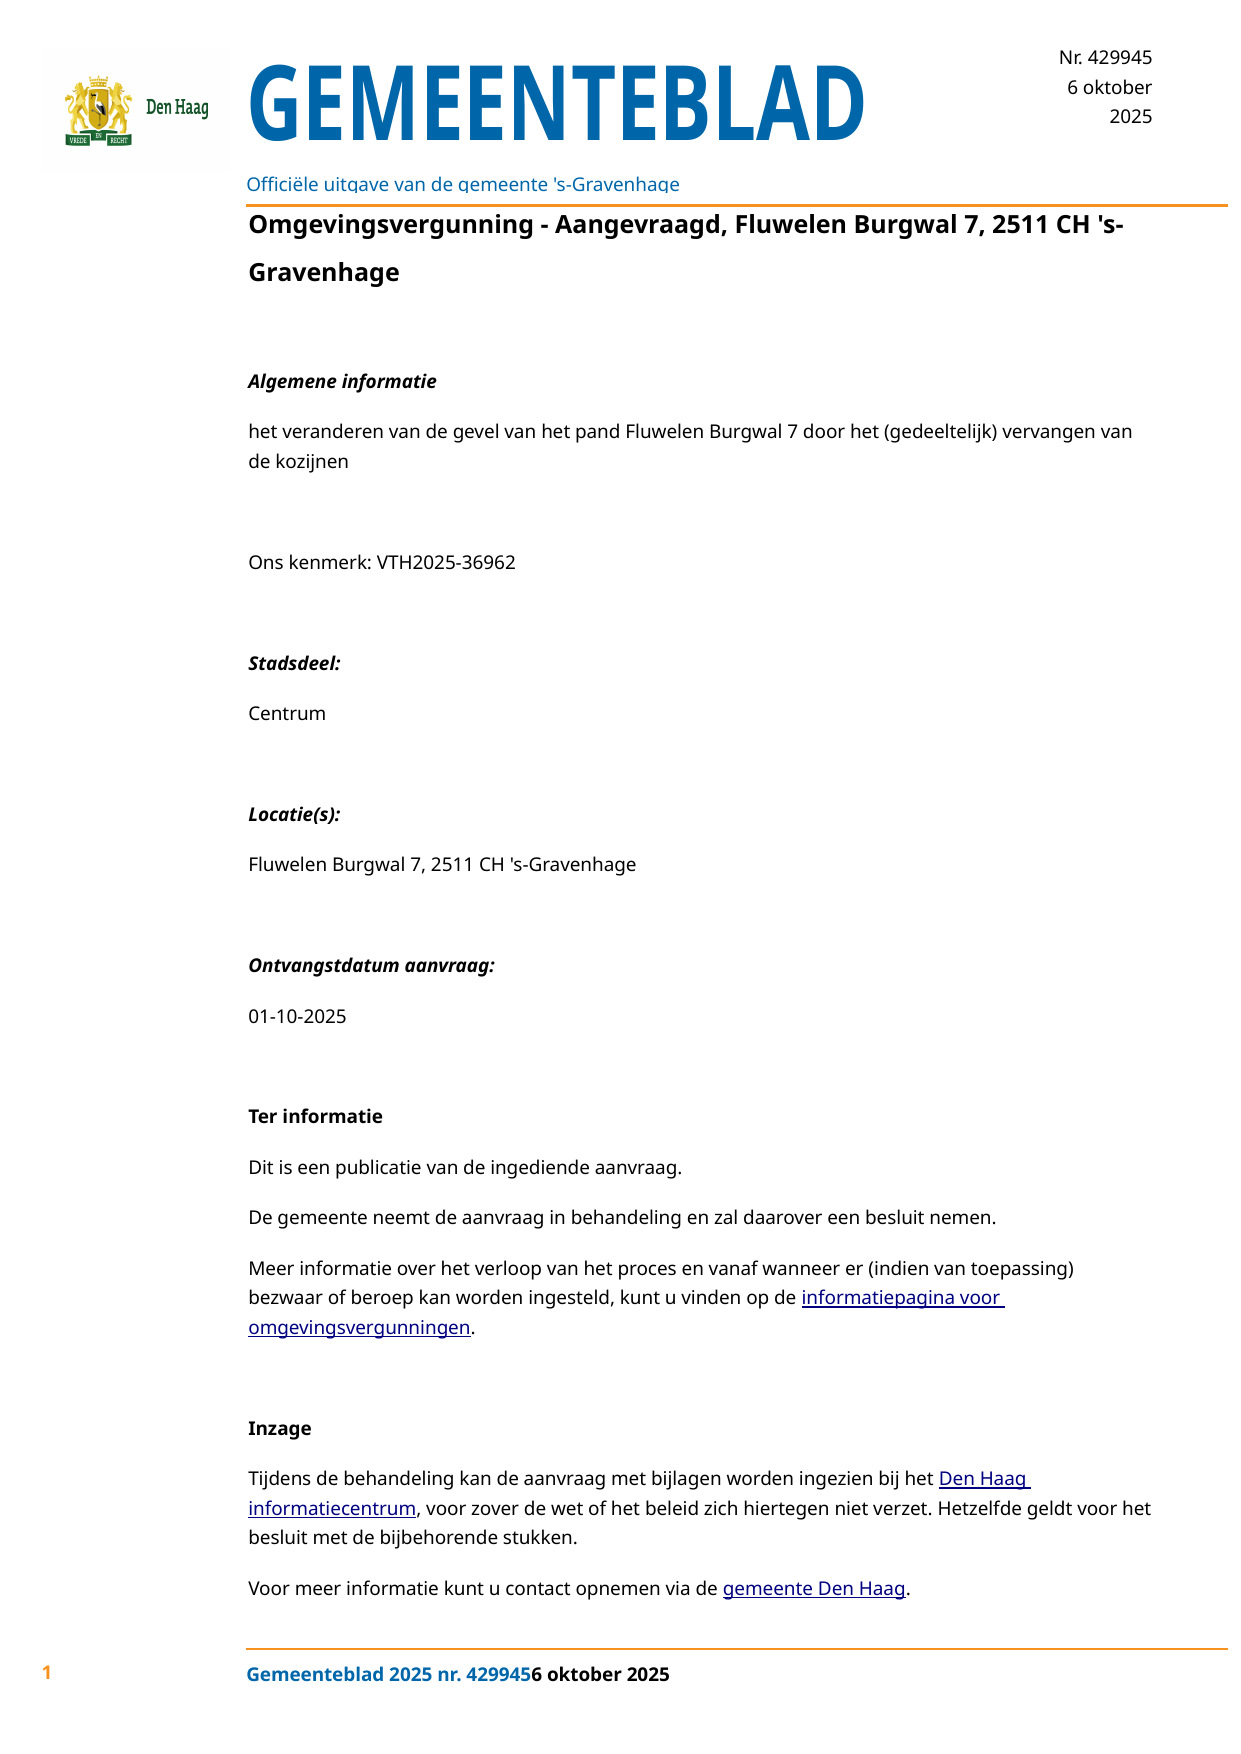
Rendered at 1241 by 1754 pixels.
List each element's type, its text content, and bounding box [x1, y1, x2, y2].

text Dit is een publicatie van de ingediende aanvraag. [248, 1154, 1152, 1180]
text 01-10-2025 [248, 1003, 1152, 1029]
text De gemeente neemt de aanvraag in behandeling en zal daarover een besluit nemen. [248, 1204, 1152, 1230]
text Tijdens de behandeling kan de aanvraag met bijlagen worden ingezien bij het Den Haag informatiecentrum, voor zover de wet of het beleid zich hiertegen niet verzet. Hetzelfde geldt voor het besluit met de bijbehorende stukken. [248, 1465, 1152, 1550]
text Ons kenmerk: VTH2025-36962 [248, 549, 1152, 575]
text Fluwelen Burgwal 7, 2511 CH 's-Gravenhage [248, 852, 1152, 877]
text Stadsdeel: [248, 650, 1152, 676]
picture [41, 47, 231, 172]
text Omgevingsvergunning - Aangevraagd, Fluwelen Burgwal 7, 2511 CH 's-Gravenhage [248, 207, 1152, 288]
text Algemene informatie [248, 368, 1152, 394]
text Inzage [248, 1415, 1152, 1441]
text Meer informatie over het verloop van het proces en vanaf wanneer er (indien van toepassing) bezwaar of beroep kan worden ingesteld, kunt u vinden op de informatiepagina voor omgevingsvergunningen. [248, 1255, 1152, 1340]
text Centrum [248, 700, 1152, 726]
text Ter informatie [248, 1104, 1152, 1129]
text Ontvangstdatum aanvraag: [248, 952, 1152, 978]
text Locatie(s): [248, 801, 1152, 827]
text het veranderen van de gevel van het pand Fluwelen Burgwal 7 door het (gedeeltelijk) vervangen van de kozijnen [248, 419, 1152, 474]
text Voor meer informatie kunt u contact opnemen via de gemeente Den Haag. [248, 1575, 1152, 1601]
